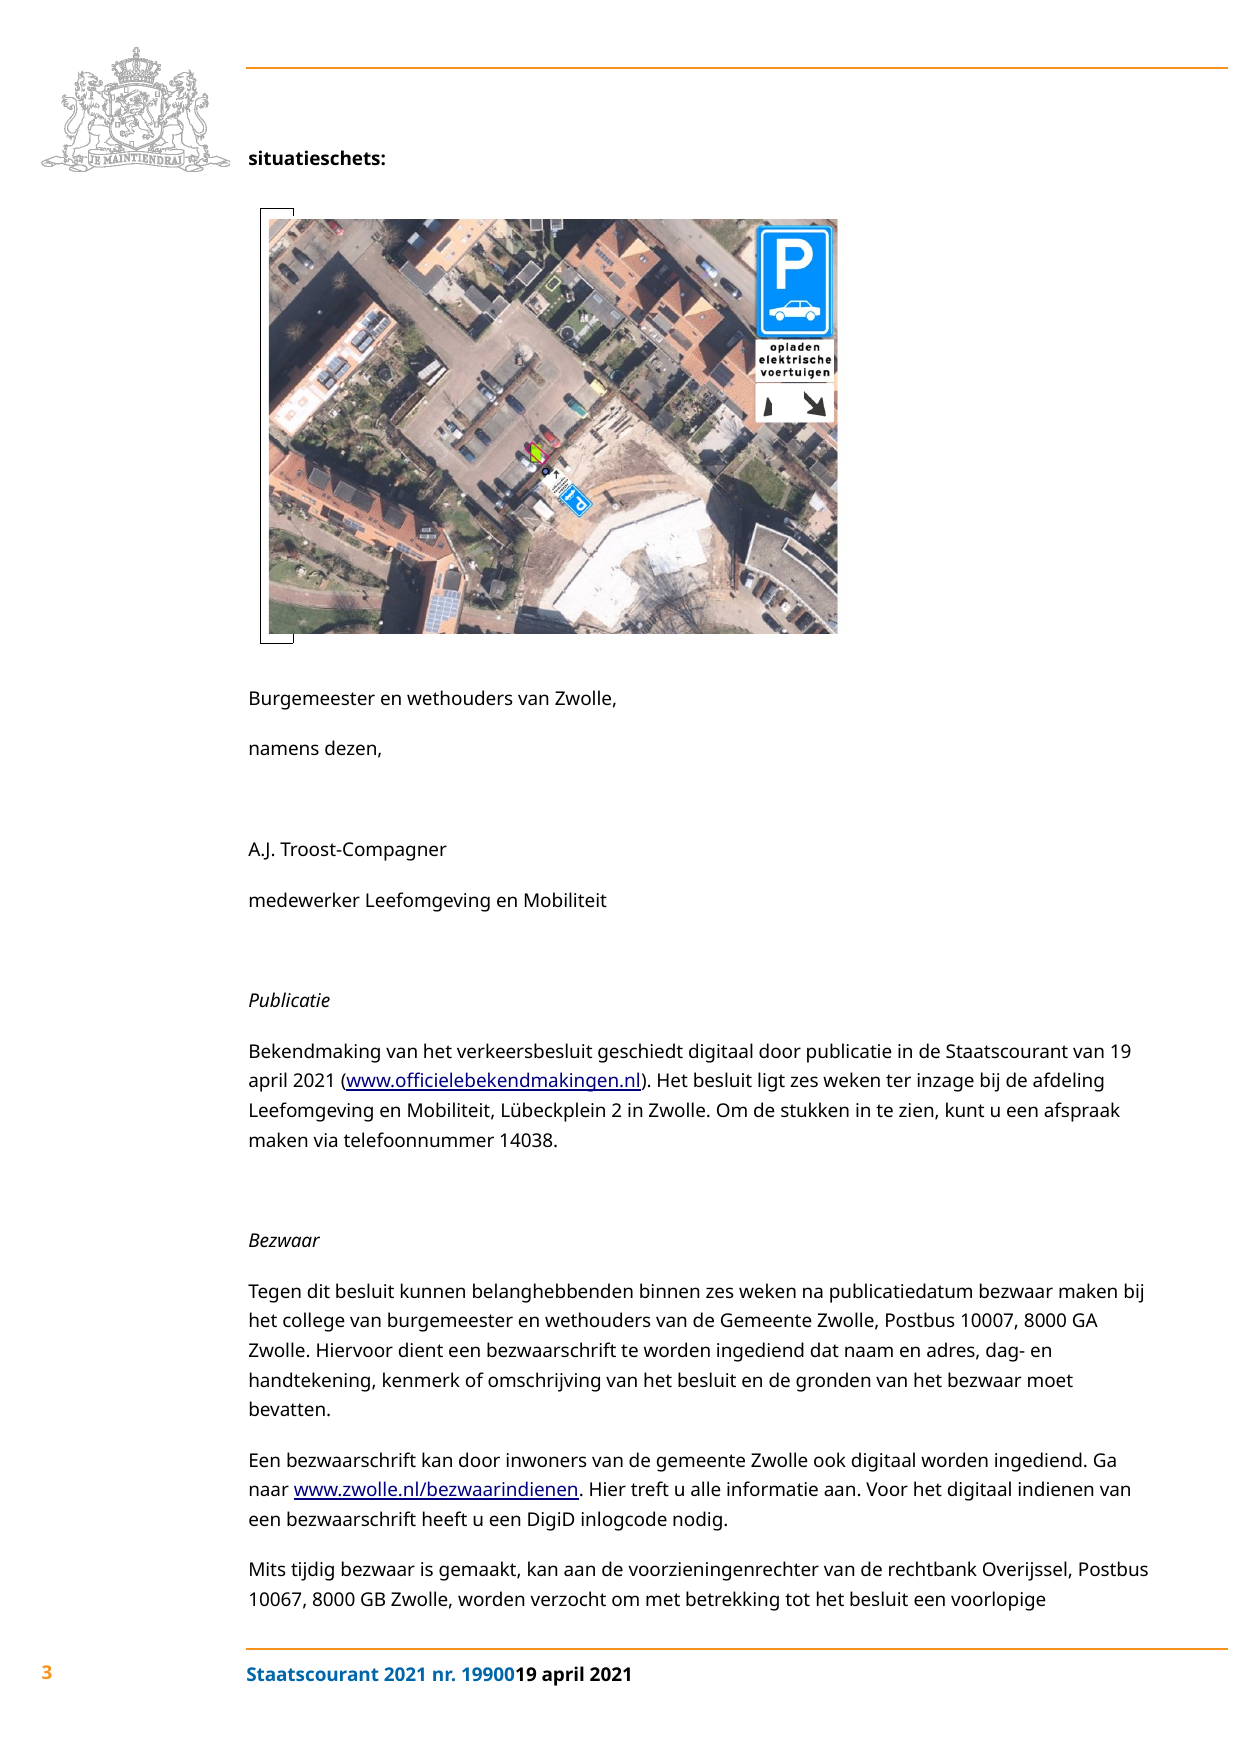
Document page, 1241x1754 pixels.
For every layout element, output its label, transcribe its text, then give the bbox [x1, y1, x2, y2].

text A.J. Troost-Compagner [248, 836, 1152, 862]
text Bezwaar [248, 1228, 1152, 1253]
text situatieschets: [248, 145, 1152, 171]
text Mits tijdig bezwaar is gemaakt, kan aan de voorzieningenrechter van de rechtbank Overijssel, Postbus 10067, 8000 GB Zwolle, worden verzocht om met betrekking tot het besluit een voorlopige [248, 1556, 1152, 1612]
text Bekendmaking van het verkeersbesluit geschiedt digitaal door publicatie in de Staatscourant van 19 april 2021 (www.officielebekendmakingen.nl). Het besluit ligt zes weken ter inzage bij de afdeling Leefomgeving en Mobiliteit, Lübeckplein 2 in Zwolle. Om de stukken in te zien, kunt u een afspraak maken via telefoonnummer 14038. [248, 1038, 1152, 1152]
text medewerker Leefomgeving en Mobiliteit [248, 887, 1152, 912]
text Tegen dit besluit kunnen belanghebbenden binnen zes weken na publicatiedatum bezwaar maken bij het college van burgemeester en wethouders van de Gemeente Zwolle, Postbus 10007, 8000 GA Zwolle. Hiervoor dient een bezwaarschrift te worden ingediend dat naam en adres, dag- en handtekening, kenmerk of omschrijving van het besluit en de gronden van het bezwaar moet bevatten. [248, 1278, 1152, 1422]
picture [41, 47, 231, 172]
picture [268, 216, 860, 634]
text Publicatie [248, 988, 1152, 1013]
text Een bezwaarschrift kan door inwoners van de gemeente Zwolle ook digitaal worden ingediend. Ga naar www.zwolle.nl/bezwaarindienen. Hier treft u alle informatie aan. Voor het digitaal indienen van een bezwaarschrift heeft u een DigiD inlogcode nodig. [248, 1447, 1152, 1532]
text namens dezen, [248, 736, 1152, 761]
text Burgemeester en wethouders van Zwolle, [248, 685, 1152, 711]
